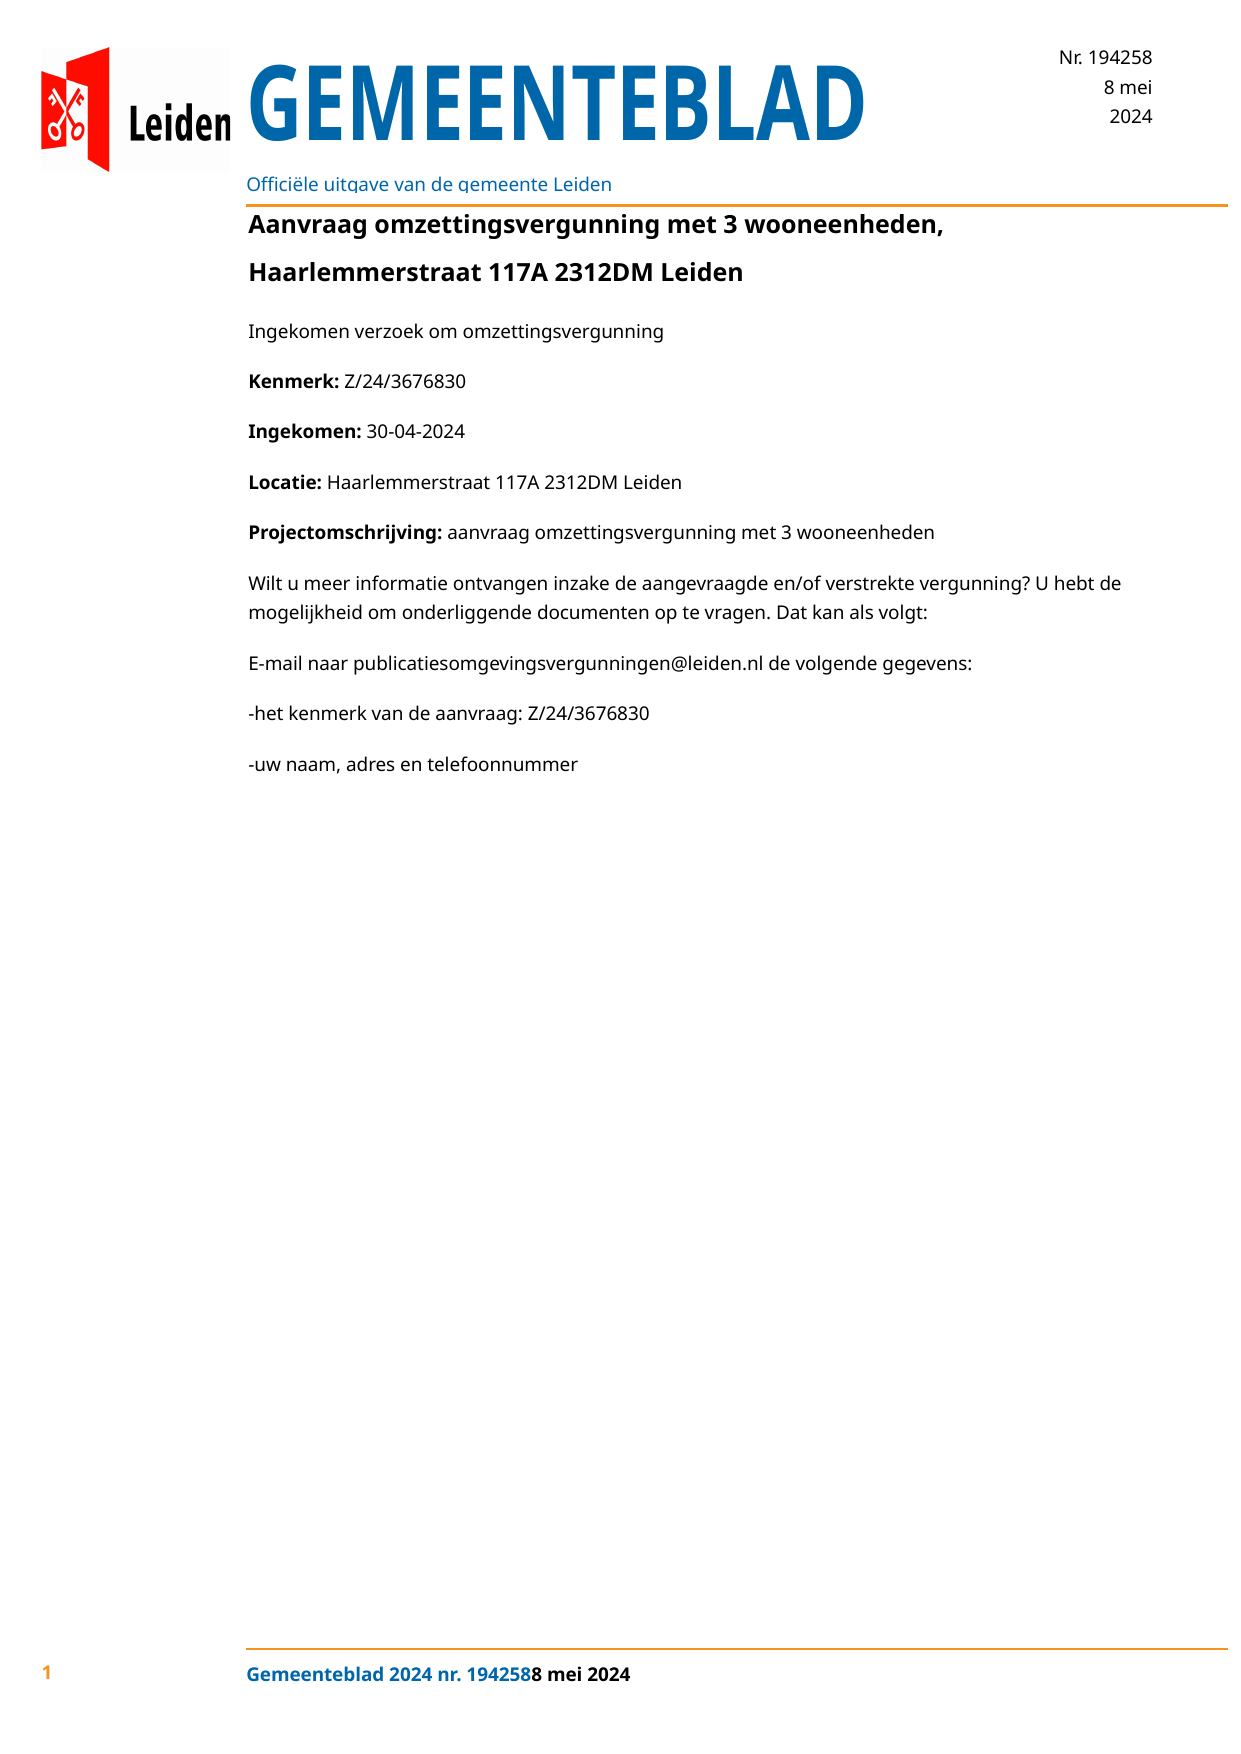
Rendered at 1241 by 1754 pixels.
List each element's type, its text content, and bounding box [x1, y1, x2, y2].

picture [41, 47, 231, 172]
text Ingekomen verzoek om omzettingsvergunning [248, 318, 1152, 344]
text -uw naam, adres en telefoonnummer [248, 751, 1152, 777]
text Locatie: Haarlemmerstraat 117A 2312DM Leiden [248, 469, 1152, 495]
text Aanvraag omzettingsvergunning met 3 wooneenheden, Haarlemmerstraat 117A 2312DM Leiden [248, 207, 1152, 288]
text E-mail naar publicatiesomgevingsvergunningen@leiden.nl de volgende gegevens: [248, 650, 1152, 676]
text -het kenmerk van de aanvraag: Z/24/3676830 [248, 700, 1152, 726]
text Projectomschrijving: aanvraag omzettingsvergunning met 3 wooneenheden [248, 519, 1152, 545]
text Kenmerk: Z/24/3676830 [248, 368, 1152, 394]
text Wilt u meer informatie ontvangen inzake de aangevraagde en/of verstrekte vergunning? U hebt de mogelijkheid om onderliggende documenten op te vragen. Dat kan als volgt: [248, 570, 1152, 625]
text Ingekomen: 30-04-2024 [248, 419, 1152, 444]
